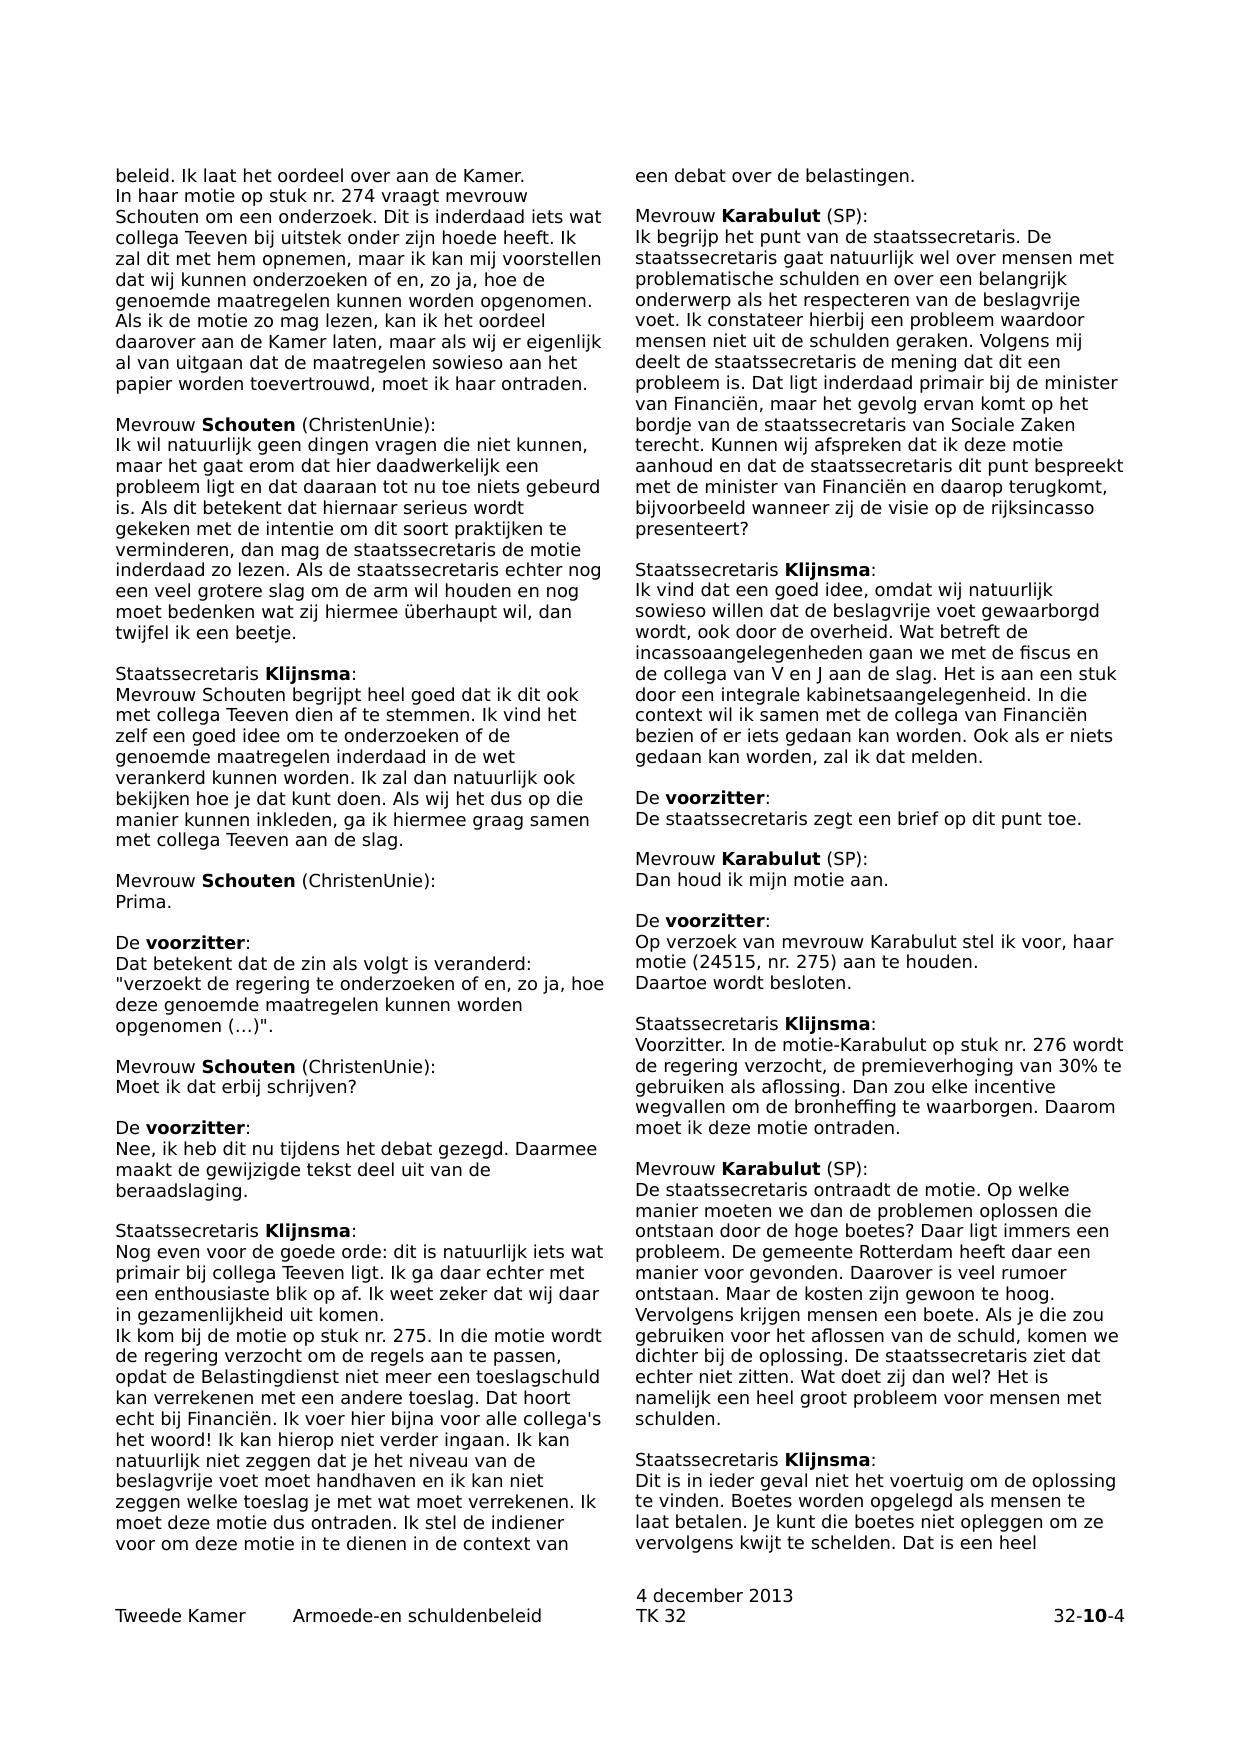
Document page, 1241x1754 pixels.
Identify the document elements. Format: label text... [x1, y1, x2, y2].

text De voorzitter: [635, 911, 1125, 931]
text Staatssecretaris Klijnsma: [115, 663, 605, 684]
text Mevrouw Karabulut (SP): [635, 1159, 1125, 1179]
text Mevrouw Schouten (ChristenUnie): [115, 871, 605, 892]
text Nee, ik heb dit nu tijdens het debat gezegd. Daarmee maakt de gewijzigde tekst deel uit van de beraadslaging. [115, 1139, 605, 1201]
text Dat betekent dat de zin als volgt is veranderd: "verzoekt de regering te onderzoeken of en, zo ja, hoe deze genoemde maatregelen kunnen worden opgenomen (…)". [115, 953, 605, 1037]
text Staatssecretaris Klijnsma: [635, 559, 1125, 580]
text beleid. Ik laat het oordeel over aan de Kamer. [115, 165, 605, 186]
text Staatssecretaris Klijnsma: [115, 1221, 605, 1242]
text Dan houd ik mijn motie aan. [635, 870, 1125, 891]
text Voorzitter. In de motie-Karabulut op stuk nr. 276 wordt de regering verzocht, de premieverhoging van 30% te gebruiken als aflossing. Dan zou elke incentive wegvallen om de bronheffing te waarborgen. Daarom moet ik deze motie ontraden. [635, 1035, 1125, 1139]
text een debat over de belastingen. [635, 165, 1125, 186]
text Staatssecretaris Klijnsma: [635, 1449, 1125, 1470]
text Mevrouw Schouten (ChristenUnie): [115, 414, 605, 435]
text Mevrouw Schouten begrijpt heel goed dat ik dit ook met collega Teeven dien af te stemmen. Ik vind het zelf een goed idee om te onderzoeken of de genoemde maatregelen inderdaad in de wet verankerd kunnen worden. Ik zal dan natuurlijk ook bekijken hoe je dat kunt doen. Als wij het dus op die manier kunnen inkleden, ga ik hiermee graag samen met collega Teeven aan de slag. [115, 684, 605, 851]
text De voorzitter: [115, 1118, 605, 1139]
text Mevrouw Schouten (ChristenUnie): [115, 1057, 605, 1077]
text Mevrouw Karabulut (SP): [635, 206, 1125, 227]
text Nog even voor de goede orde: dit is natuurlijk iets wat primair bij collega Teeven ligt. Ik ga daar echter met een enthousiaste blik op af. Ik weet zeker dat wij daar in gezamenlijkheid uit komen. [115, 1242, 605, 1325]
text Mevrouw Karabulut (SP): [635, 849, 1125, 870]
text In haar motie op stuk nr. 274 vraagt mevrouw Schouten om een onderzoek. Dit is inderdaad iets wat collega Teeven bij uitstek onder zijn hoede heeft. Ik zal dit met hem opnemen, maar ik kan mij voorstellen dat wij kunnen onderzoeken of en, zo ja, hoe de genoemde maatregelen kunnen worden opgenomen. Als ik de motie zo mag lezen, kan ik het oordeel daarover aan de Kamer laten, maar als wij er eigenlijk al van uitgaan dat de maatregelen sowieso aan het papier worden toevertrouwd, moet ik haar ontraden. [115, 186, 605, 394]
text Prima. [115, 892, 605, 912]
text Daartoe wordt besloten. [635, 973, 1125, 994]
text De staatssecretaris zegt een brief op dit punt toe. [635, 808, 1125, 829]
text Moet ik dat erbij schrijven? [115, 1077, 605, 1098]
text Ik kom bij de motie op stuk nr. 275. In die motie wordt de regering verzocht om de regels aan te passen, opdat de Belastingdienst niet meer een toeslagschuld kan verrekenen met een andere toeslag. Dat hoort echt bij Financiën. Ik voer hier bijna voor alle collega's het woord! Ik kan hierop niet verder ingaan. Ik kan natuurlijk niet zeggen dat je het niveau van de beslagvrije voet moet handhaven en ik kan niet zeggen welke toeslag je met wat moet verrekenen. Ik moet deze motie dus ontraden. Ik stel de indiener voor om deze motie in te dienen in de context van [115, 1325, 605, 1554]
text De voorzitter: [115, 932, 605, 953]
text De voorzitter: [635, 788, 1125, 808]
text Dit is in ieder geval niet het voertuig om de oplossing te vinden. Boetes worden opgelegd als mensen te laat betalen. Je kunt die boetes niet opleggen om ze vervolgens kwijt te schelden. Dat is een heel [635, 1470, 1125, 1554]
text Ik vind dat een goed idee, omdat wij natuurlijk sowieso willen dat de beslagvrije voet gewaarborgd wordt, ook door de overheid. Wat betreft de incassoaangelegenheden gaan we met de fiscus en de collega van V en J aan de slag. Het is aan een stuk door een integrale kabinetsaangelegenheid. In die context wil ik samen met de collega van Financiën bezien of er iets gedaan kan worden. Ook als er niets gedaan kan worden, zal ik dat melden. [635, 580, 1125, 768]
text Ik begrijp het punt van de staatssecretaris. De staatssecretaris gaat natuurlijk wel over mensen met problematische schulden en over een belangrijk onderwerp als het respecteren van de beslagvrije voet. Ik constateer hierbij een probleem waardoor mensen niet uit de schulden geraken. Volgens mij deelt de staatssecretaris de mening dat dit een probleem is. Dat ligt inderdaad primair bij de minister van Financiën, maar het gevolg ervan komt op het bordje van de staatssecretaris van Sociale Zaken terecht. Kunnen wij afspreken dat ik deze motie aanhoud en dat de staatssecretaris dit punt bespreekt met de minister van Financiën en daarop terugkomt, bijvoorbeeld wanneer zij de visie op de rijksincasso presenteert? [635, 227, 1125, 539]
text Ik wil natuurlijk geen dingen vragen die niet kunnen, maar het gaat erom dat hier daadwerkelijk een probleem ligt en dat daaraan tot nu toe niets gebeurd is. Als dit betekent dat hiernaar serieus wordt gekeken met de intentie om dit soort praktijken te verminderen, dan mag de staatssecretaris de motie inderdaad zo lezen. Als de staatssecretaris echter nog een veel grotere slag om de arm wil houden en nog moet bedenken wat zij hiermee überhaupt wil, dan twijfel ik een beetje. [115, 435, 605, 643]
text Op verzoek van mevrouw Karabulut stel ik voor, haar motie (24515, nr. 275) aan te houden. [635, 931, 1125, 973]
text Staatssecretaris Klijnsma: [635, 1014, 1125, 1035]
text De staatssecretaris ontraadt de motie. Op welke manier moeten we dan de problemen oplossen die ontstaan door de hoge boetes? Daar ligt immers een probleem. De gemeente Rotterdam heeft daar een manier voor gevonden. Daarover is veel rumoer ontstaan. Maar de kosten zijn gewoon te hoog. Vervolgens krijgen mensen een boete. Als je die zou gebruiken voor het aflossen van de schuld, komen we dichter bij de oplossing. De staatssecretaris ziet dat echter niet zitten. Wat doet zij dan wel? Het is namelijk een heel groot probleem voor mensen met schulden. [635, 1179, 1125, 1429]
